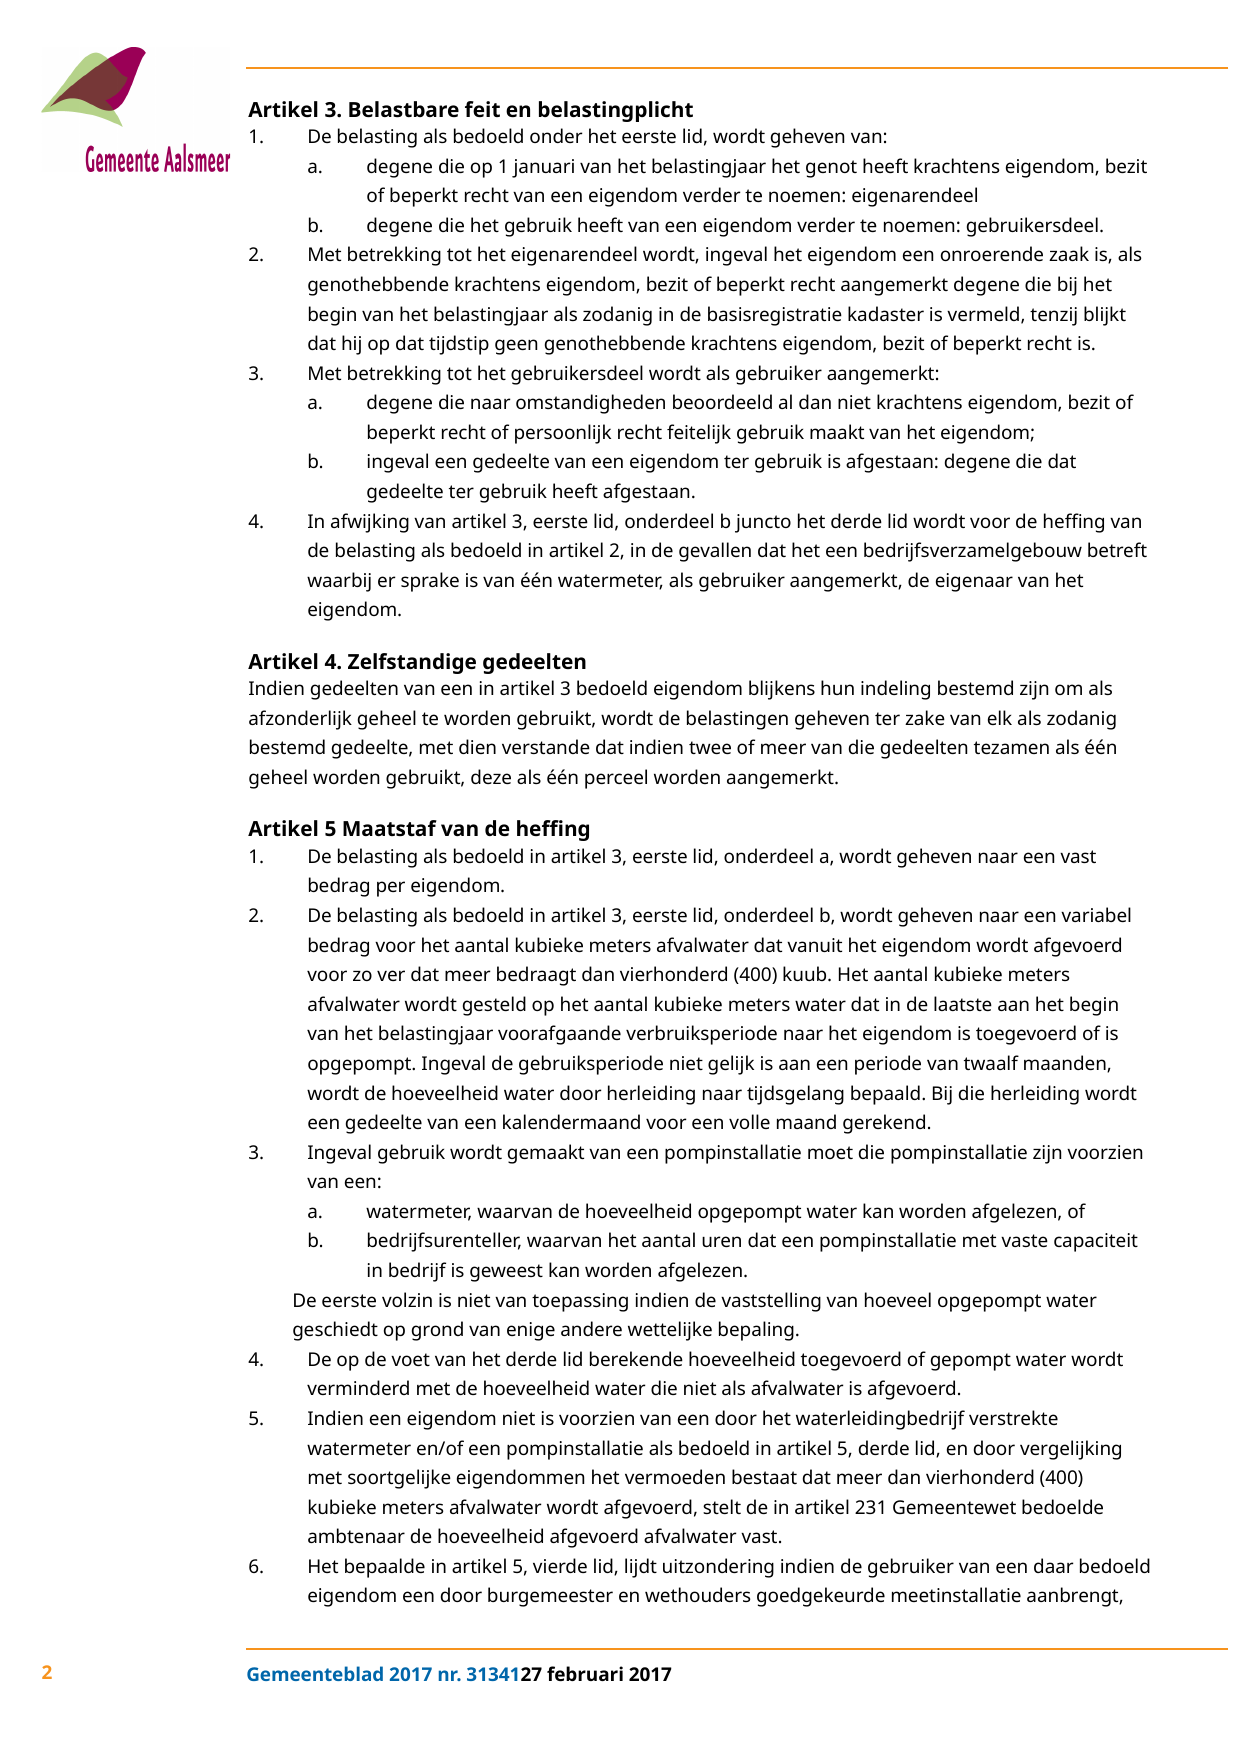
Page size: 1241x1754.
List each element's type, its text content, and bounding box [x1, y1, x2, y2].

picture [41, 47, 231, 172]
list degene die het gebruik heeft van een eigendom verder te noemen: gebruikersdeel. [307, 212, 1152, 238]
list Ingeval gebruik wordt gemaakt van een pompinstallatie moet die pompinstallatie zijn voorzien van een: [248, 1139, 1152, 1194]
list De belasting als bedoeld in artikel 3, eerste lid, onderdeel a, wordt geheven naar een vast bedrag per eigendom. [248, 843, 1152, 898]
text geschiedt op grond van enige andere wettelijke bepaling. [248, 1316, 1152, 1342]
list ingeval een gedeelte van een eigendom ter gebruik is afgestaan: degene die dat gedeelte ter gebruik heeft afgestaan. [307, 449, 1152, 504]
list watermeter, waarvan de hoeveelheid opgepompt water kan worden afgelezen, of [307, 1198, 1152, 1224]
list Met betrekking tot het gebruikersdeel wordt als gebruiker aangemerkt: [248, 360, 1152, 386]
text De eerste volzin is niet van toepassing indien de vaststelling van hoeveel opgepompt water [248, 1287, 1152, 1312]
list degene die naar omstandigheden beoordeeld al dan niet krachtens eigendom, bezit of beperkt recht of persoonlijk recht feitelijk gebruik maakt van het eigendom; [307, 389, 1152, 445]
text Indien gedeelten van een in artikel 3 bedoeld eigendom blijkens hun indeling bestemd zijn om als afzonderlijk geheel te worden gebruikt, wordt de belastingen geheven ter zake van elk als zodanig bestemd gedeelte, met dien verstande dat indien twee of meer van die gedeelten tezamen als één geheel worden gebruikt, deze als één perceel worden aangemerkt. [248, 675, 1152, 790]
list De op de voet van het derde lid berekende hoeveelheid toegevoerd of gepompt water wordt verminderd met de hoeveelheid water die niet als afvalwater is afgevoerd. [248, 1346, 1152, 1401]
text Artikel 3. Belastbare feit en belastingplicht [248, 95, 1152, 123]
list Indien een eigendom niet is voorzien van een door het waterleidingbedrijf verstrekte watermeter en/of een pompinstallatie als bedoeld in artikel 5, derde lid, en door vergelijking met soortgelijke eigendommen het vermoeden bestaat dat meer dan vierhonderd (400) kubieke meters afvalwater wordt afgevoerd, stelt de in artikel 231 Gemeentewet bedoelde ambtenaar de hoeveelheid afgevoerd afvalwater vast. [248, 1405, 1152, 1549]
list Met betrekking tot het eigenarendeel wordt, ingeval het eigendom een onroerende zaak is, als genothebbende krachtens eigendom, bezit of beperkt recht aangemerkt degene die bij het begin van het belastingjaar als zodanig in de basisregistratie kadaster is vermeld, tenzij blijkt dat hij op dat tijdstip geen genothebbende krachtens eigendom, bezit of beperkt recht is. [248, 242, 1152, 356]
list De belasting als bedoeld onder het eerste lid, wordt geheven van: [248, 123, 1152, 149]
list Het bepaalde in artikel 5, vierde lid, lijdt uitzondering indien de gebruiker van een daar bedoeld eigendom een door burgemeester en wethouders goedgekeurde meetinstallatie aanbrengt, [248, 1553, 1152, 1608]
list bedrijfsurenteller, waarvan het aantal uren dat een pompinstallatie met vaste capaciteit in bedrijf is geweest kan worden afgelezen. [307, 1228, 1152, 1283]
list degene die op 1 januari van het belastingjaar het genot heeft krachtens eigendom, bezit of beperkt recht van een eigendom verder te noemen: eigenarendeel [307, 153, 1152, 208]
text Artikel 5 Maatstaf van de heffing [248, 814, 1152, 843]
list In afwijking van artikel 3, eerste lid, onderdeel b juncto het derde lid wordt voor de heffing van de belasting als bedoeld in artikel 2, in de gevallen dat het een bedrijfsverzamelgebouw betreft waarbij er sprake is van één watermeter, als gebruiker aangemerkt, de eigenaar van het eigendom. [248, 508, 1152, 622]
list De belasting als bedoeld in artikel 3, eerste lid, onderdeel b, wordt geheven naar een variabel bedrag voor het aantal kubieke meters afvalwater dat vanuit het eigendom wordt afgevoerd voor zo ver dat meer bedraagt dan vierhonderd (400) kuub. Het aantal kubieke meters afvalwater wordt gesteld op het aantal kubieke meters water dat in de laatste aan het begin van het belastingjaar voorafgaande verbruiksperiode naar het eigendom is toegevoerd of is opgepompt. Ingeval de gebruiksperiode niet gelijk is aan een periode van twaalf maanden, wordt de hoeveelheid water door herleiding naar tijdsgelang bepaald. Bij die herleiding wordt een gedeelte van een kalendermaand voor een volle maand gerekend. [248, 902, 1152, 1135]
text Artikel 4. Zelfstandige gedeelten [248, 647, 1152, 675]
